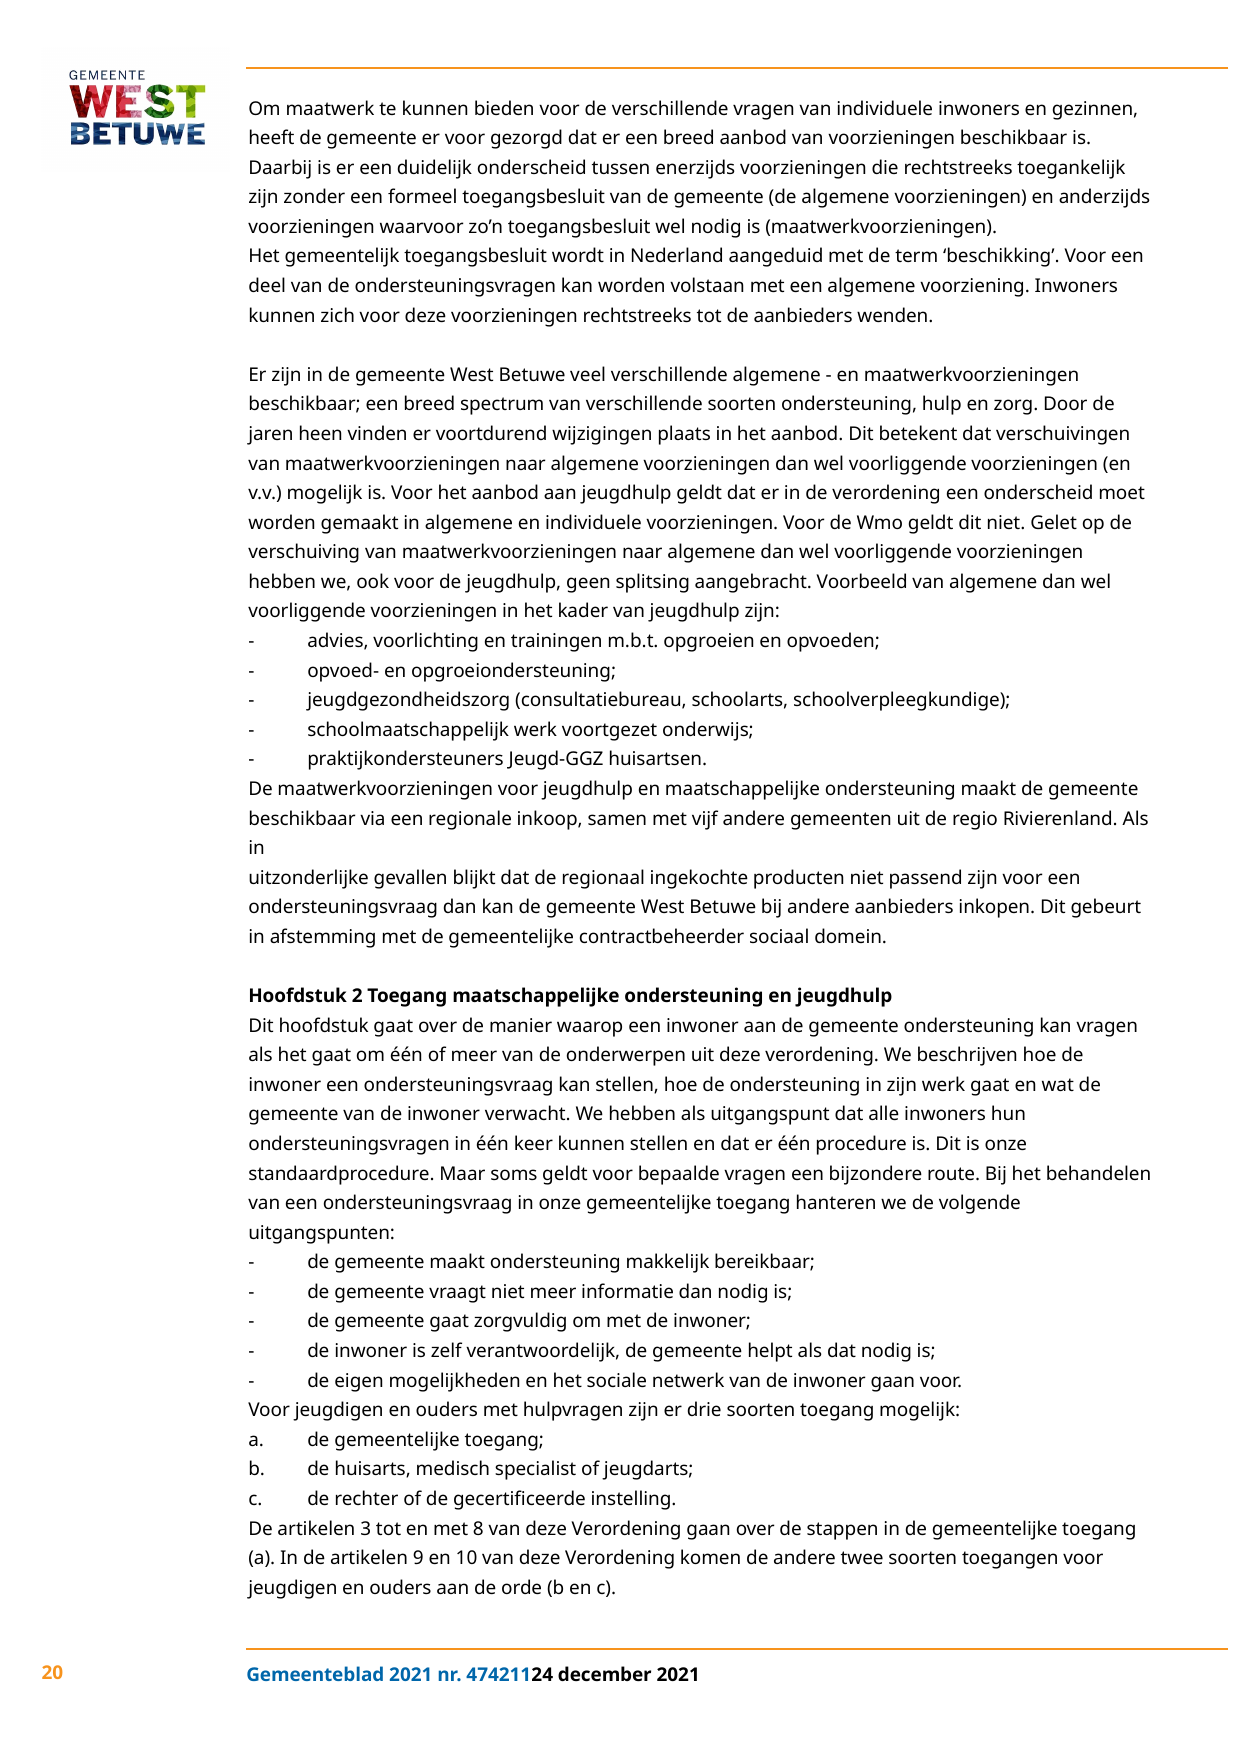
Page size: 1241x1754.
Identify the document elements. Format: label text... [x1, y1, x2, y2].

list opvoed- en opgroeiondersteuning; [248, 657, 1152, 683]
text beschikbaar via een regionale inkoop, samen met vijf andere gemeenten uit de regio Rivierenland. Als in [248, 805, 1152, 860]
list de huisarts, medisch specialist of jeugdarts; [248, 1456, 1152, 1481]
list advies, voorlichting en trainingen m.b.t. opgroeien en opvoeden; [248, 627, 1152, 653]
list de gemeente vraagt niet meer informatie dan nodig is; [248, 1278, 1152, 1304]
text uitzonderlijke gevallen blijkt dat de regionaal ingekochte producten niet passend zijn voor een [248, 864, 1152, 890]
list praktijkondersteuners Jeugd-GGZ huisartsen. [248, 746, 1152, 771]
picture [41, 47, 231, 172]
text De maatwerkvoorzieningen voor jeugdhulp en maatschappelijke ondersteuning maakt de gemeente [248, 775, 1152, 801]
list de eigen mogelijkheden en het sociale netwerk van de inwoner gaan voor. [248, 1367, 1152, 1393]
text Voor jeugdigen en ouders met hulpvragen zijn er drie soorten toegang mogelijk: [248, 1396, 1152, 1422]
text Er zijn in de gemeente West Betuwe veel verschillende algemene - en maatwerkvoorzieningen beschikbaar; een breed spectrum van verschillende soorten ondersteuning, hulp en zorg. Door de jaren heen vinden er voortdurend wijzigingen plaats in het aanbod. Dit betekent dat verschuivingen van maatwerkvoorzieningen naar algemene voorzieningen dan wel voorliggende voorzieningen (en v.v.) mogelijk is. Voor het aanbod aan jeugdhulp geldt dat er in de verordening een onderscheid moet worden gemaakt in algemene en individuele voorzieningen. Voor de Wmo geldt dit niet. Gelet op de verschuiving van maatwerkvoorzieningen naar algemene dan wel voorliggende voorzieningen hebben we, ook voor de jeugdhulp, geen splitsing aangebracht. Voorbeeld van algemene dan wel voorliggende voorzieningen in het kader van jeugdhulp zijn: [248, 361, 1152, 623]
list de inwoner is zelf verantwoordelijk, de gemeente helpt als dat nodig is; [248, 1337, 1152, 1363]
list schoolmaatschappelijk werk voortgezet onderwijs; [248, 716, 1152, 742]
list de gemeente gaat zorgvuldig om met de inwoner; [248, 1308, 1152, 1333]
list de rechter of de gecertificeerde instelling. [248, 1485, 1152, 1511]
text Om maatwerk te kunnen bieden voor de verschillende vragen van individuele inwoners en gezinnen, heeft de gemeente er voor gezorgd dat er een breed aanbod van voorzieningen beschikbaar is. Daarbij is er een duidelijk onderscheid tussen enerzijds voorzieningen die rechtstreeks toegankelijk zijn zonder een formeel toegangsbesluit van de gemeente (de algemene voorzieningen) en anderzijds voorzieningen waarvoor zo’n toegangsbesluit wel nodig is (maatwerkvoorzieningen). [248, 95, 1152, 239]
text De artikelen 3 tot en met 8 van deze Verordening gaan over de stappen in de gemeentelijke toegang (a). In de artikelen 9 en 10 van deze Verordening komen de andere twee soorten toegangen voor jeugdigen en ouders aan de orde (b en c). [248, 1515, 1152, 1600]
list de gemeentelijke toegang; [248, 1426, 1152, 1452]
list jeugdgezondheidszorg (consultatiebureau, schoolarts, schoolverpleegkundige); [248, 686, 1152, 712]
text Hoofdstuk 2 Toegang maatschappelijke ondersteuning en jeugdhulp [248, 982, 1152, 1008]
text Het gemeentelijk toegangsbesluit wordt in Nederland aangeduid met de term ‘beschikking’. Voor een deel van de ondersteuningsvragen kan worden volstaan met een algemene voorziening. Inwoners kunnen zich voor deze voorzieningen rechtstreeks tot de aanbieders wenden. [248, 243, 1152, 328]
text ondersteuningsvraag dan kan de gemeente West Betuwe bij andere aanbieders inkopen. Dit gebeurt in afstemming met de gemeentelijke contractbeheerder sociaal domein. [248, 893, 1152, 949]
list de gemeente maakt ondersteuning makkelijk bereikbaar; [248, 1248, 1152, 1274]
text Dit hoofdstuk gaat over de manier waarop een inwoner aan de gemeente ondersteuning kan vragen als het gaat om één of meer van de onderwerpen uit deze verordening. We beschrijven hoe de inwoner een ondersteuningsvraag kan stellen, hoe de ondersteuning in zijn werk gaat en wat de gemeente van de inwoner verwacht. We hebben als uitgangspunt dat alle inwoners hun ondersteuningsvragen in één keer kunnen stellen en dat er één procedure is. Dit is onze standaardprocedure. Maar soms geldt voor bepaalde vragen een bijzondere route. Bij het behandelen van een ondersteuningsvraag in onze gemeentelijke toegang hanteren we de volgende uitgangspunten: [248, 1012, 1152, 1245]
